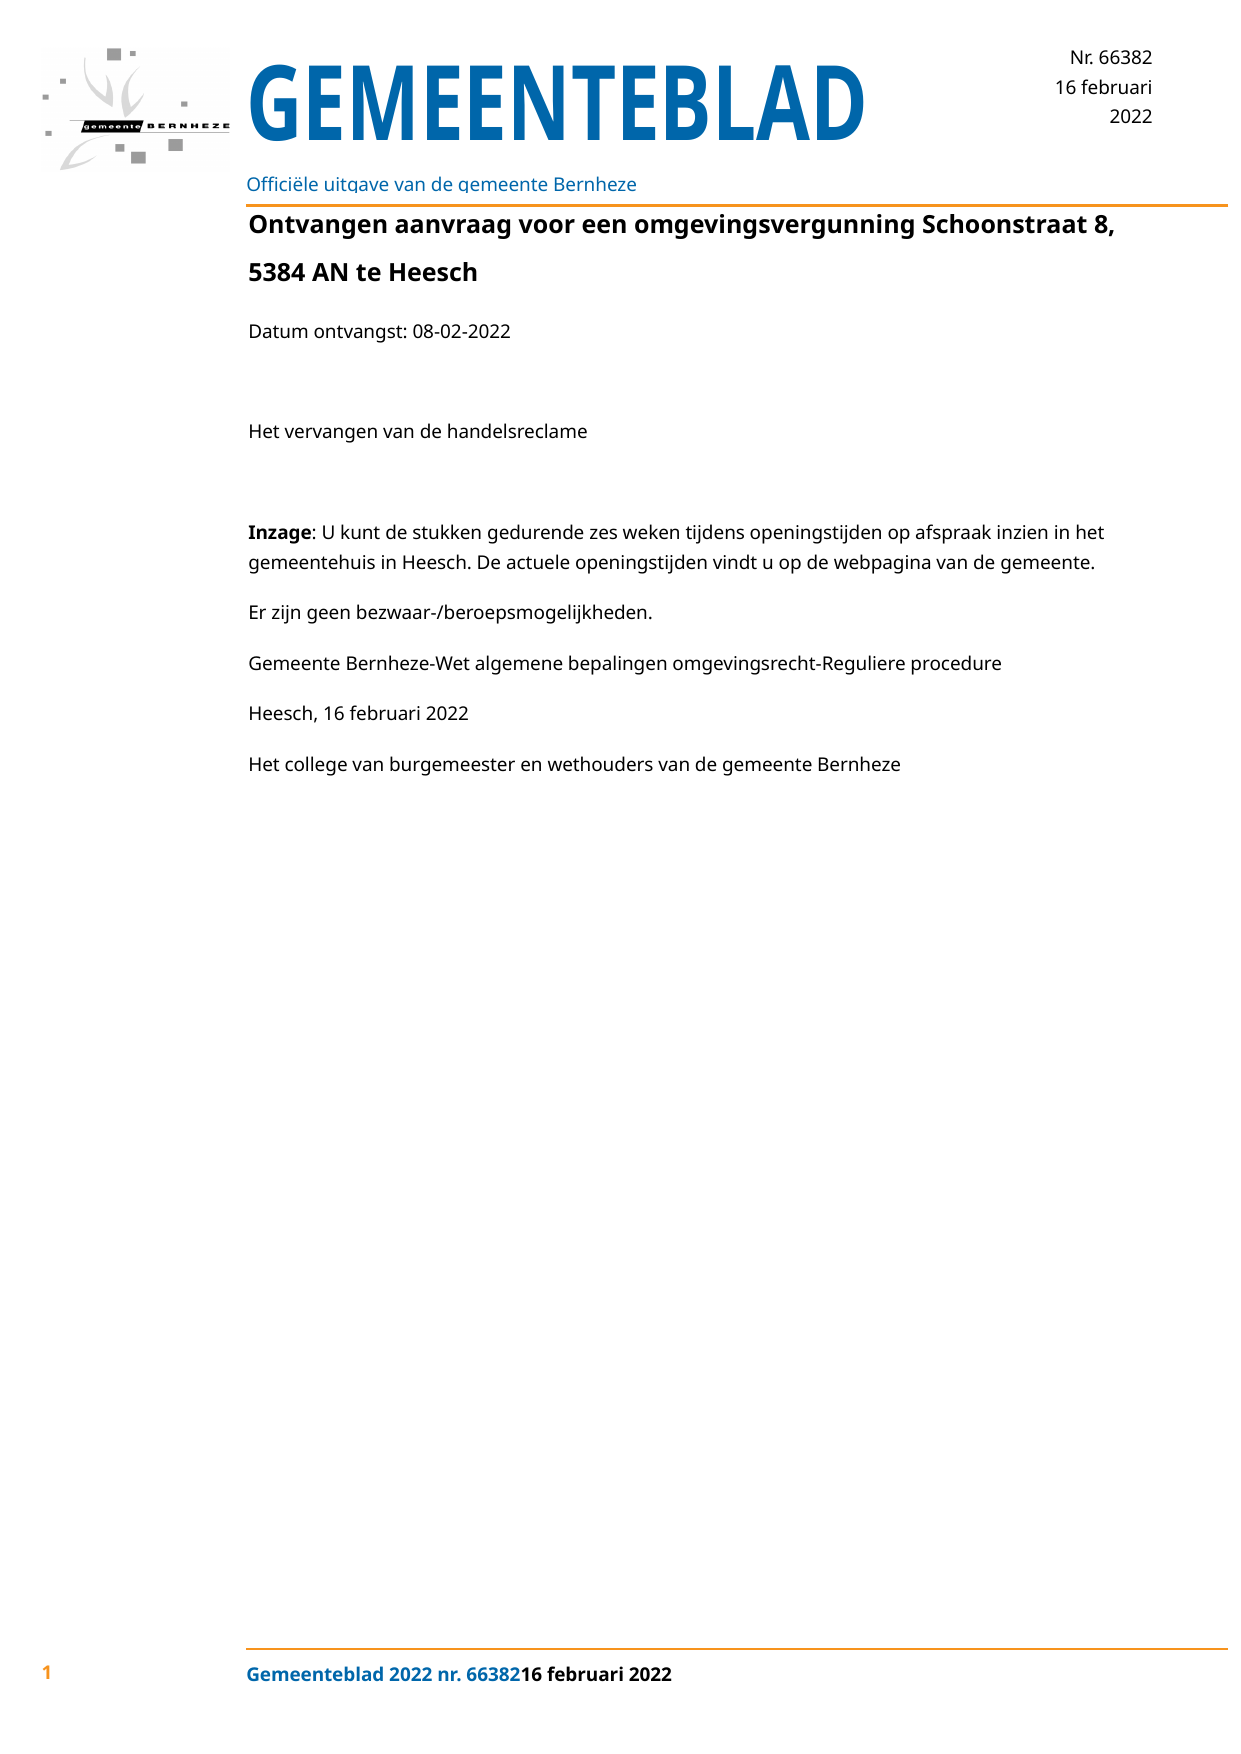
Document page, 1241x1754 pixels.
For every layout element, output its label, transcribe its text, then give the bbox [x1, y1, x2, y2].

text Het college van burgemeester en wethouders van de gemeente Bernheze [248, 751, 1152, 777]
text Inzage: U kunt de stukken gedurende zes weken tijdens openingstijden op afspraak inzien in het gemeentehuis in Heesch. De actuele openingstijden vindt u op de webpagina van de gemeente. [248, 519, 1152, 575]
text Datum ontvangst: 08-02-2022 [248, 318, 1152, 344]
text Ontvangen aanvraag voor een omgevingsvergunning Schoonstraat 8, 5384 AN te Heesch [248, 207, 1152, 288]
text Gemeente Bernheze-Wet algemene bepalingen omgevingsrecht-Reguliere procedure [248, 650, 1152, 676]
text Er zijn geen bezwaar-/beroepsmogelijkheden. [248, 599, 1152, 625]
text Heesch, 16 februari 2022 [248, 700, 1152, 726]
picture [41, 47, 231, 172]
text Het vervangen van de handelsreclame [248, 419, 1152, 444]
